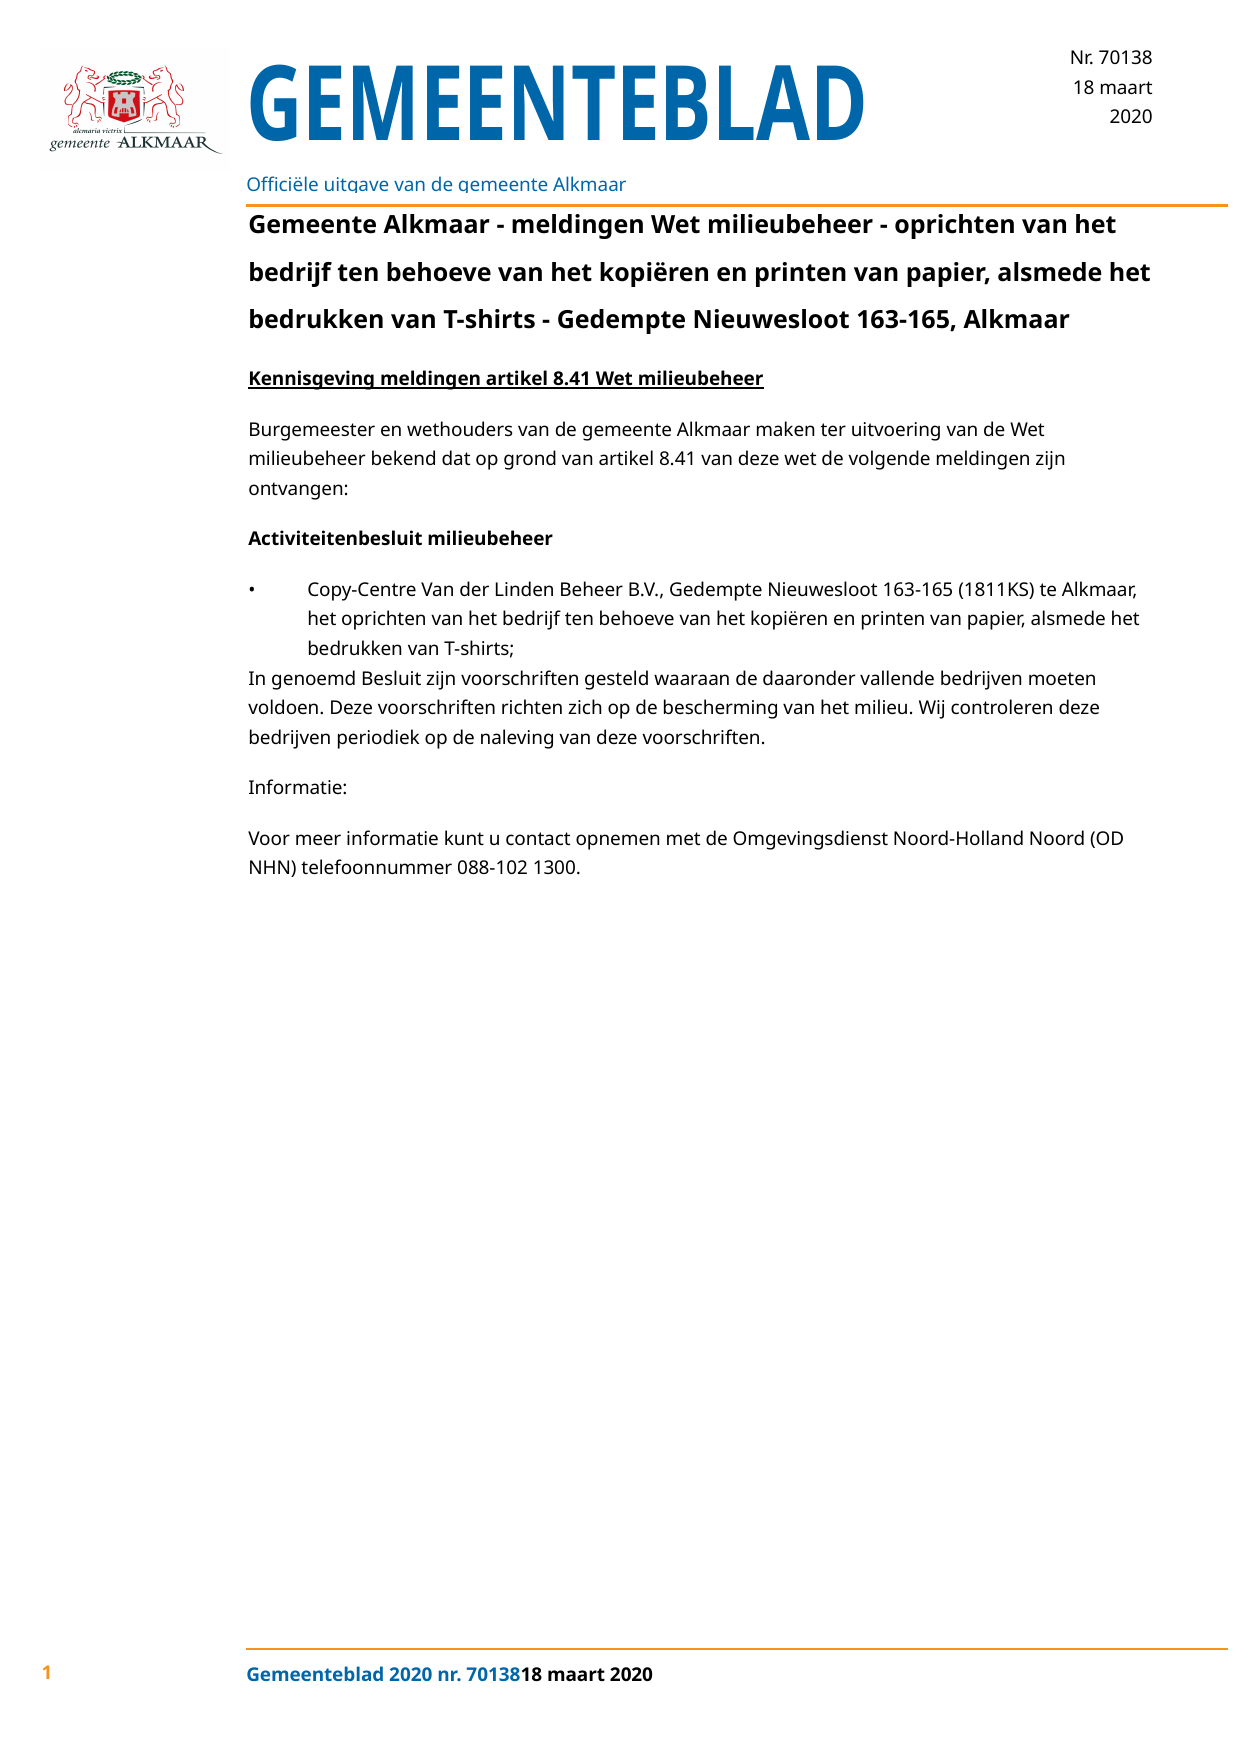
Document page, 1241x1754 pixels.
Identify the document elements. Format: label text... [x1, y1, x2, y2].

text Informatie: [248, 774, 1152, 800]
text Voor meer informatie kunt u contact opnemen met de Omgevingsdienst Noord-Holland Noord (OD NHN) telefoonnummer 088-102 1300. [248, 825, 1152, 880]
text Activiteitenbesluit milieubeheer [248, 526, 1152, 551]
text In genoemd Besluit zijn voorschriften gesteld waaraan de daaronder vallende bedrijven moeten voldoen. Deze voorschriften richten zich op de bescherming van het milieu. Wij controleren deze bedrijven periodiek op de naleving van deze voorschriften. [248, 665, 1152, 749]
list Copy-Centre Van der Linden Beheer B.V., Gedempte Nieuwesloot 163-165 (1811KS) te Alkmaar, het oprichten van het bedrijf ten behoeve van het kopiëren en printen van papier, alsmede het bedrukken van T-shirts; [248, 576, 1152, 661]
text Burgemeester en wethouders van de gemeente Alkmaar maken ter uitvoering van de Wet milieubeheer bekend dat op grond van artikel 8.41 van deze wet de volgende meldingen zijn ontvangen: [248, 416, 1152, 501]
picture [41, 47, 231, 172]
text Kennisgeving meldingen artikel 8.41 Wet milieubeheer [248, 366, 1152, 391]
text Gemeente Alkmaar - meldingen Wet milieubeheer - oprichten van het bedrijf ten behoeve van het kopiëren en printen van papier, alsmede het bedrukken van T-shirts - Gedempte Nieuwesloot 163-165, Alkmaar [248, 207, 1152, 336]
